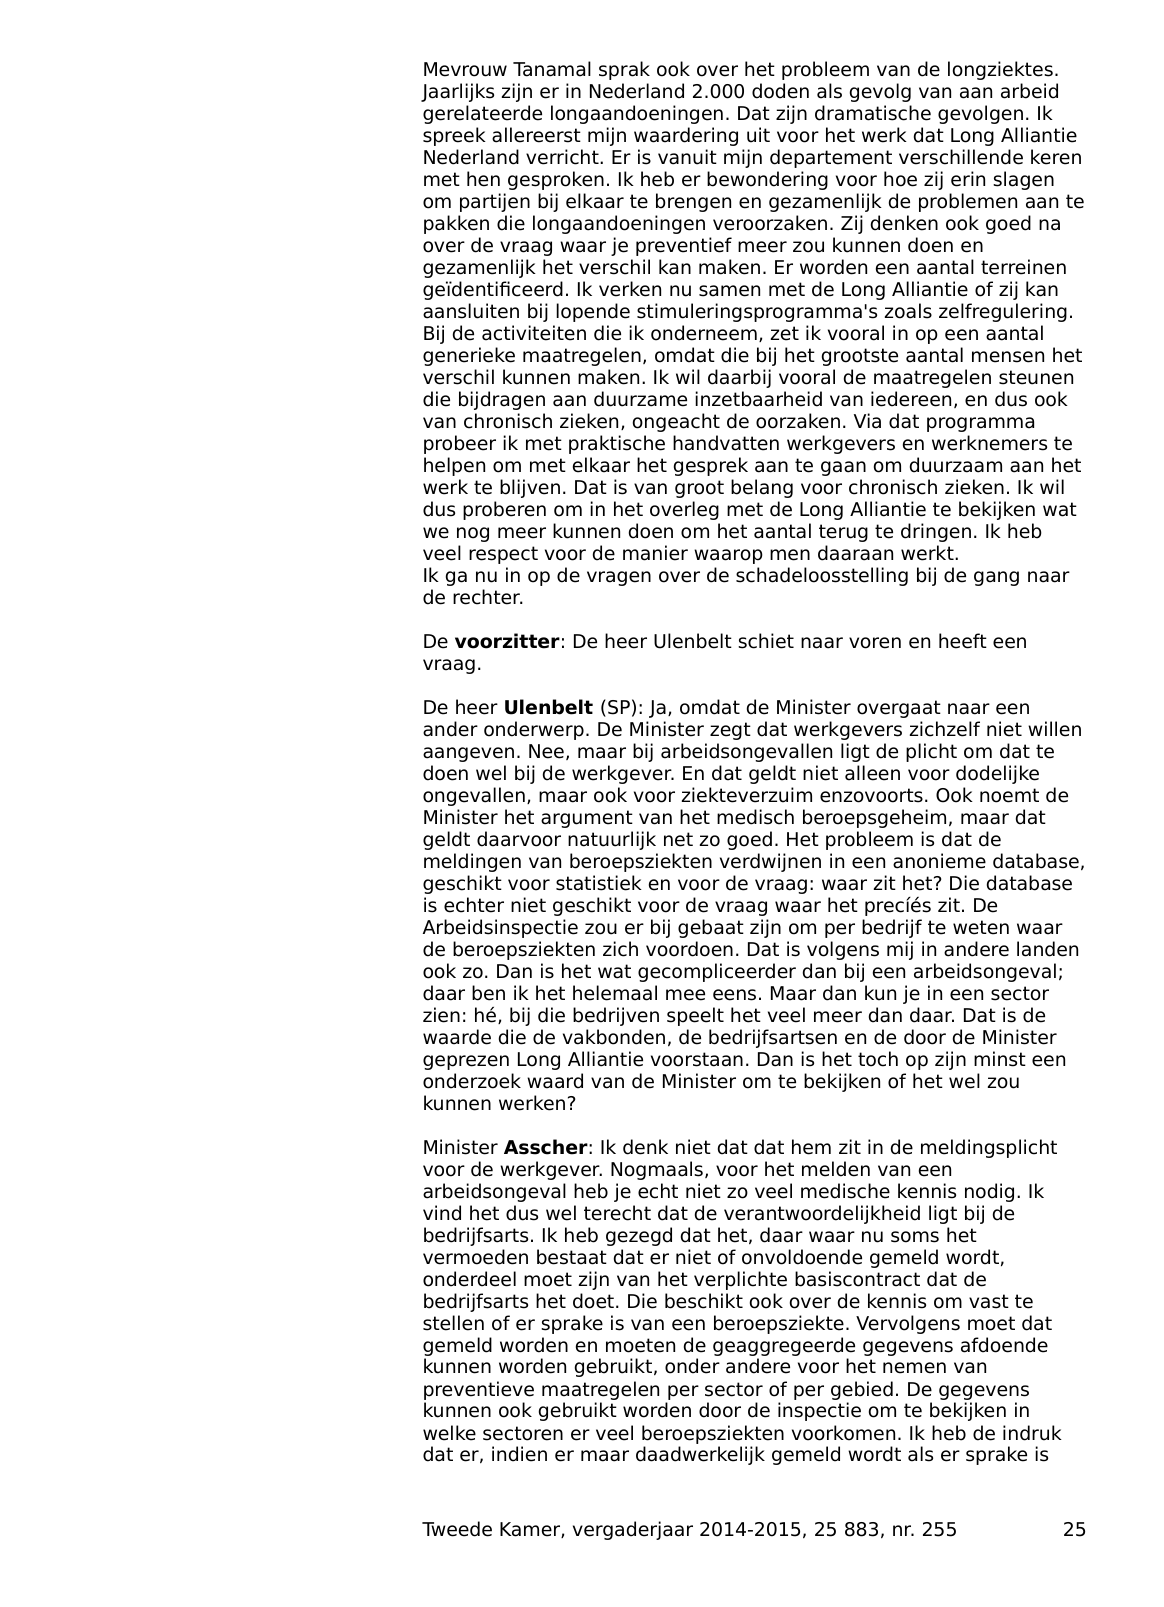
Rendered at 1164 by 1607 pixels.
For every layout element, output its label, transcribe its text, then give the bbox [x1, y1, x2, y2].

text Mevrouw Tanamal sprak ook over het probleem van de longziektes. Jaarlijks zijn er in Nederland 2.000 doden als gevolg van aan arbeid gerelateerde longaandoeningen. Dat zijn dramatische gevolgen. Ik spreek allereerst mijn waardering uit voor het werk dat Long Alliantie Nederland verricht. Er is vanuit mijn departement verschillende keren met hen gesproken. Ik heb er bewondering voor hoe zij erin slagen om partijen bij elkaar te brengen en gezamenlijk de problemen aan te pakken die longaandoeningen veroorzaken. Zij denken ook goed na over de vraag waar je preventief meer zou kunnen doen en gezamenlijk het verschil kan maken. Er worden een aantal terreinen geïdentificeerd. Ik verken nu samen met de Long Alliantie of zij kan aansluiten bij lopende stimuleringsprogramma's zoals zelfregulering. Bij de activiteiten die ik onderneem, zet ik vooral in op een aantal generieke maatregelen, omdat die bij het grootste aantal mensen het verschil kunnen maken. Ik wil daarbij vooral de maatregelen steunen die bijdragen aan duurzame inzetbaarheid van iedereen, en dus ook van chronisch zieken, ongeacht de oorzaken. Via dat programma probeer ik met praktische handvatten werkgevers en werknemers te helpen om met elkaar het gesprek aan te gaan om duurzaam aan het werk te blijven. Dat is van groot belang voor chronisch zieken. Ik wil dus proberen om in het overleg met de Long Alliantie te bekijken wat we nog meer kunnen doen om het aantal terug te dringen. Ik heb veel respect voor de manier waarop men daaraan werkt. [422, 59, 1087, 564]
text De voorzitter: De heer Ulenbelt schiet naar voren en heeft een vraag. [422, 631, 1087, 675]
text Ik ga nu in op de vragen over de schadeloosstelling bij de gang naar de rechter. [422, 564, 1087, 608]
text De heer Ulenbelt (SP): Ja, omdat de Minister overgaat naar een ander onderwerp. De Minister zegt dat werkgevers zichzelf niet willen aangeven. Nee, maar bij arbeidsongevallen ligt de plicht om dat te doen wel bij de werkgever. En dat geldt niet alleen voor dodelijke ongevallen, maar ook voor ziekteverzuim enzovoorts. Ook noemt de Minister het argument van het medisch beroepsgeheim, maar dat geldt daarvoor natuurlijk net zo goed. Het probleem is dat de meldingen van beroepsziekten verdwijnen in een anonieme database, geschikt voor statistiek en voor de vraag: waar zit het? Die database is echter niet geschikt voor de vraag waar het precíés zit. De Arbeidsinspectie zou er bij gebaat zijn om per bedrijf te weten waar de beroepsziekten zich voordoen. Dat is volgens mij in andere landen ook zo. Dan is het wat gecompliceerder dan bij een arbeidsongeval; daar ben ik het helemaal mee eens. Maar dan kun je in een sector zien: hé, bij die bedrijven speelt het veel meer dan daar. Dat is de waarde die de vakbonden, de bedrijfsartsen en de door de Minister geprezen Long Alliantie voorstaan. Dan is het toch op zijn minst een onderzoek waard van de Minister om te bekijken of het wel zou kunnen werken? [422, 697, 1087, 1114]
text Minister Asscher: Ik denk niet dat dat hem zit in de meldingsplicht voor de werkgever. Nogmaals, voor het melden van een arbeidsongeval heb je echt niet zo veel medische kennis nodig. Ik vind het dus wel terecht dat de verantwoordelijkheid ligt bij de bedrijfsarts. Ik heb gezegd dat het, daar waar nu soms het vermoeden bestaat dat er niet of onvoldoende gemeld wordt, onderdeel moet zijn van het verplichte basiscontract dat de bedrijfsarts het doet. Die beschikt ook over de kennis om vast te stellen of er sprake is van een beroepsziekte. Vervolgens moet dat gemeld worden en moeten de geaggregeerde gegevens afdoende kunnen worden gebruikt, onder andere voor het nemen van preventieve maatregelen per sector of per gebied. De gegevens kunnen ook gebruikt worden door de inspectie om te bekijken in welke sectoren er veel beroepsziekten voorkomen. Ik heb de indruk dat er, indien er maar daadwerkelijk gemeld wordt als er sprake is [422, 1137, 1087, 1466]
